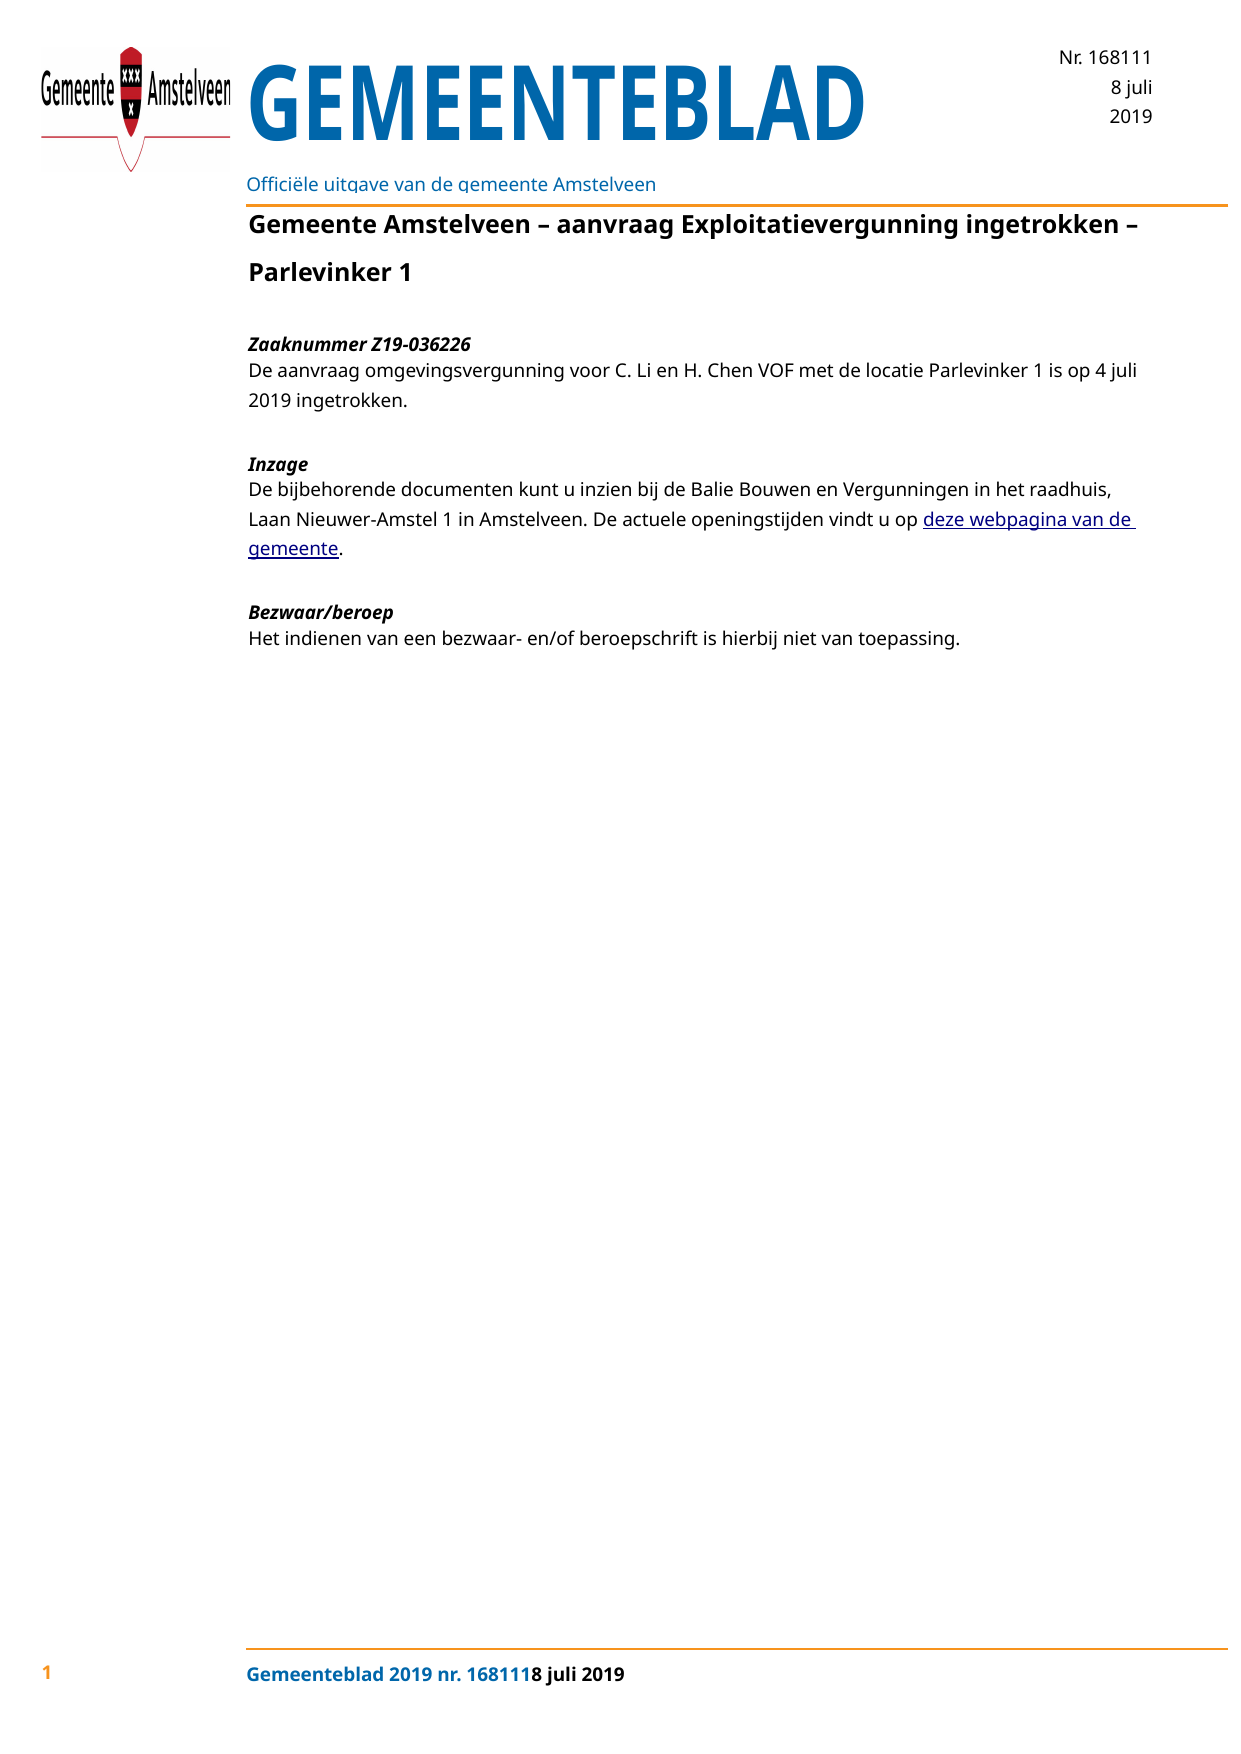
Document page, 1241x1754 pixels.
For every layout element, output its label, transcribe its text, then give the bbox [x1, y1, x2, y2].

text Inzage [248, 451, 1152, 476]
text De bijbehorende documenten kunt u inzien bij de Balie Bouwen en Vergunningen in het raadhuis, Laan Nieuwer-Amstel 1 in Amstelveen. De actuele openingstijden vindt u op deze webpagina van de gemeente. [248, 476, 1152, 561]
text Gemeente Amstelveen – aanvraag Exploitatievergunning ingetrokken – Parlevinker 1 [248, 207, 1152, 288]
text Zaaknummer Z19-036226 [248, 331, 1152, 357]
text De aanvraag omgevingsvergunning voor C. Li en H. Chen VOF met de locatie Parlevinker 1 is op 4 juli 2019 ingetrokken. [248, 357, 1152, 412]
picture [41, 47, 231, 172]
text Het indienen van een bezwaar- en/of beroepschrift is hierbij niet van toepassing. [248, 625, 1152, 651]
text Bezwaar/beroep [248, 599, 1152, 625]
